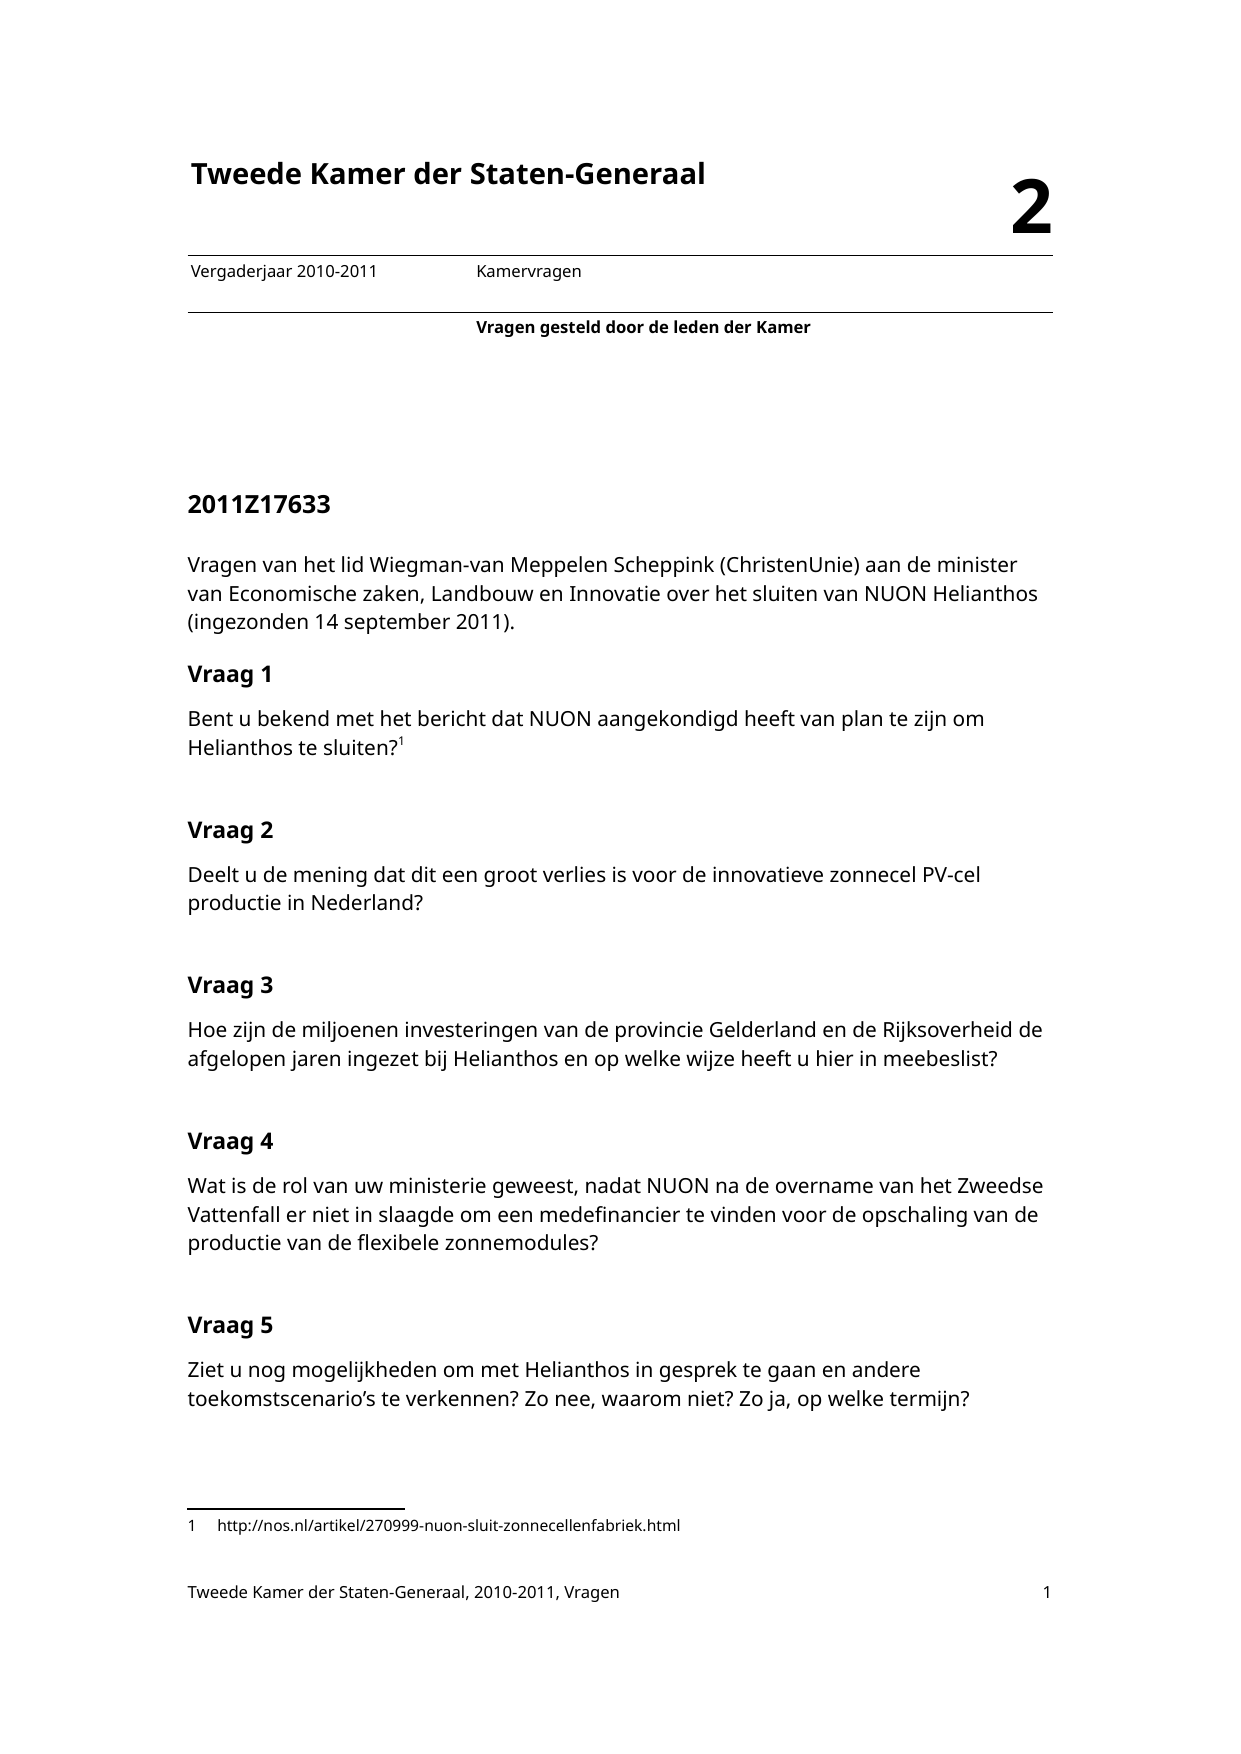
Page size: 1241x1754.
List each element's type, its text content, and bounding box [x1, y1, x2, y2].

text Hoe zijn de miljoenen investeringen van de provincie Gelderland en de Rijksoverheid de afgelopen jaren ingezet bij Helianthos en op welke wijze heeft u hier in meebeslist? [187, 1016, 1053, 1072]
text Vragen van het lid Wiegman-van Meppelen Scheppink (ChristenUnie) aan de minister van Economische zaken, Landbouw en Innovatie over het sluiten van NUON Helianthos (ingezonden 14 september 2011). [187, 550, 1053, 636]
text Deelt u de mening dat dit een groot verlies is voor de innovatieve zonnecel PV-cel productie in Nederland? [187, 860, 1053, 917]
table_cell [188, 313, 473, 339]
text http://nos.nl/artikel/270999-nuon-sluit-zonnecellenfabriek.html [187, 1508, 1053, 1536]
table_header Tweede Kamer der Staten-Generaal [188, 150, 879, 255]
subtitle Vraag 5 [187, 1309, 1053, 1340]
table_header 2 [880, 150, 1053, 255]
text Bent u bekend met het bericht dat NUON aangekondigd heeft van plan te zijn om Helianthos te sluiten? [187, 704, 1053, 761]
subtitle Vraag 3 [187, 969, 1053, 1001]
subtitle Vraag 1 [187, 658, 1053, 689]
table_cell Kamervragen [473, 256, 1053, 312]
subtitle Vraag 2 [187, 814, 1053, 845]
subtitle Vraag 4 [187, 1125, 1053, 1156]
table_cell Vragen gesteld door de leden der Kamer [473, 313, 1053, 339]
text Ziet u nog mogelijkheden om met Helianthos in gesprek te gaan en andere toekomstscenario’s te verkennen? Zo nee, waarom niet? Zo ja, op welke termijn? [187, 1355, 1053, 1412]
text 2011Z17633 [187, 487, 1053, 521]
text Wat is de rol van uw ministerie geweest, nadat NUON na de overname van het Zweedse Vattenfall er niet in slaagde om een medefinancier te vinden voor de opschaling van de productie van de flexibele zonnemodules? [187, 1171, 1053, 1257]
table_cell Vergaderjaar 2010-2011 [188, 256, 473, 312]
